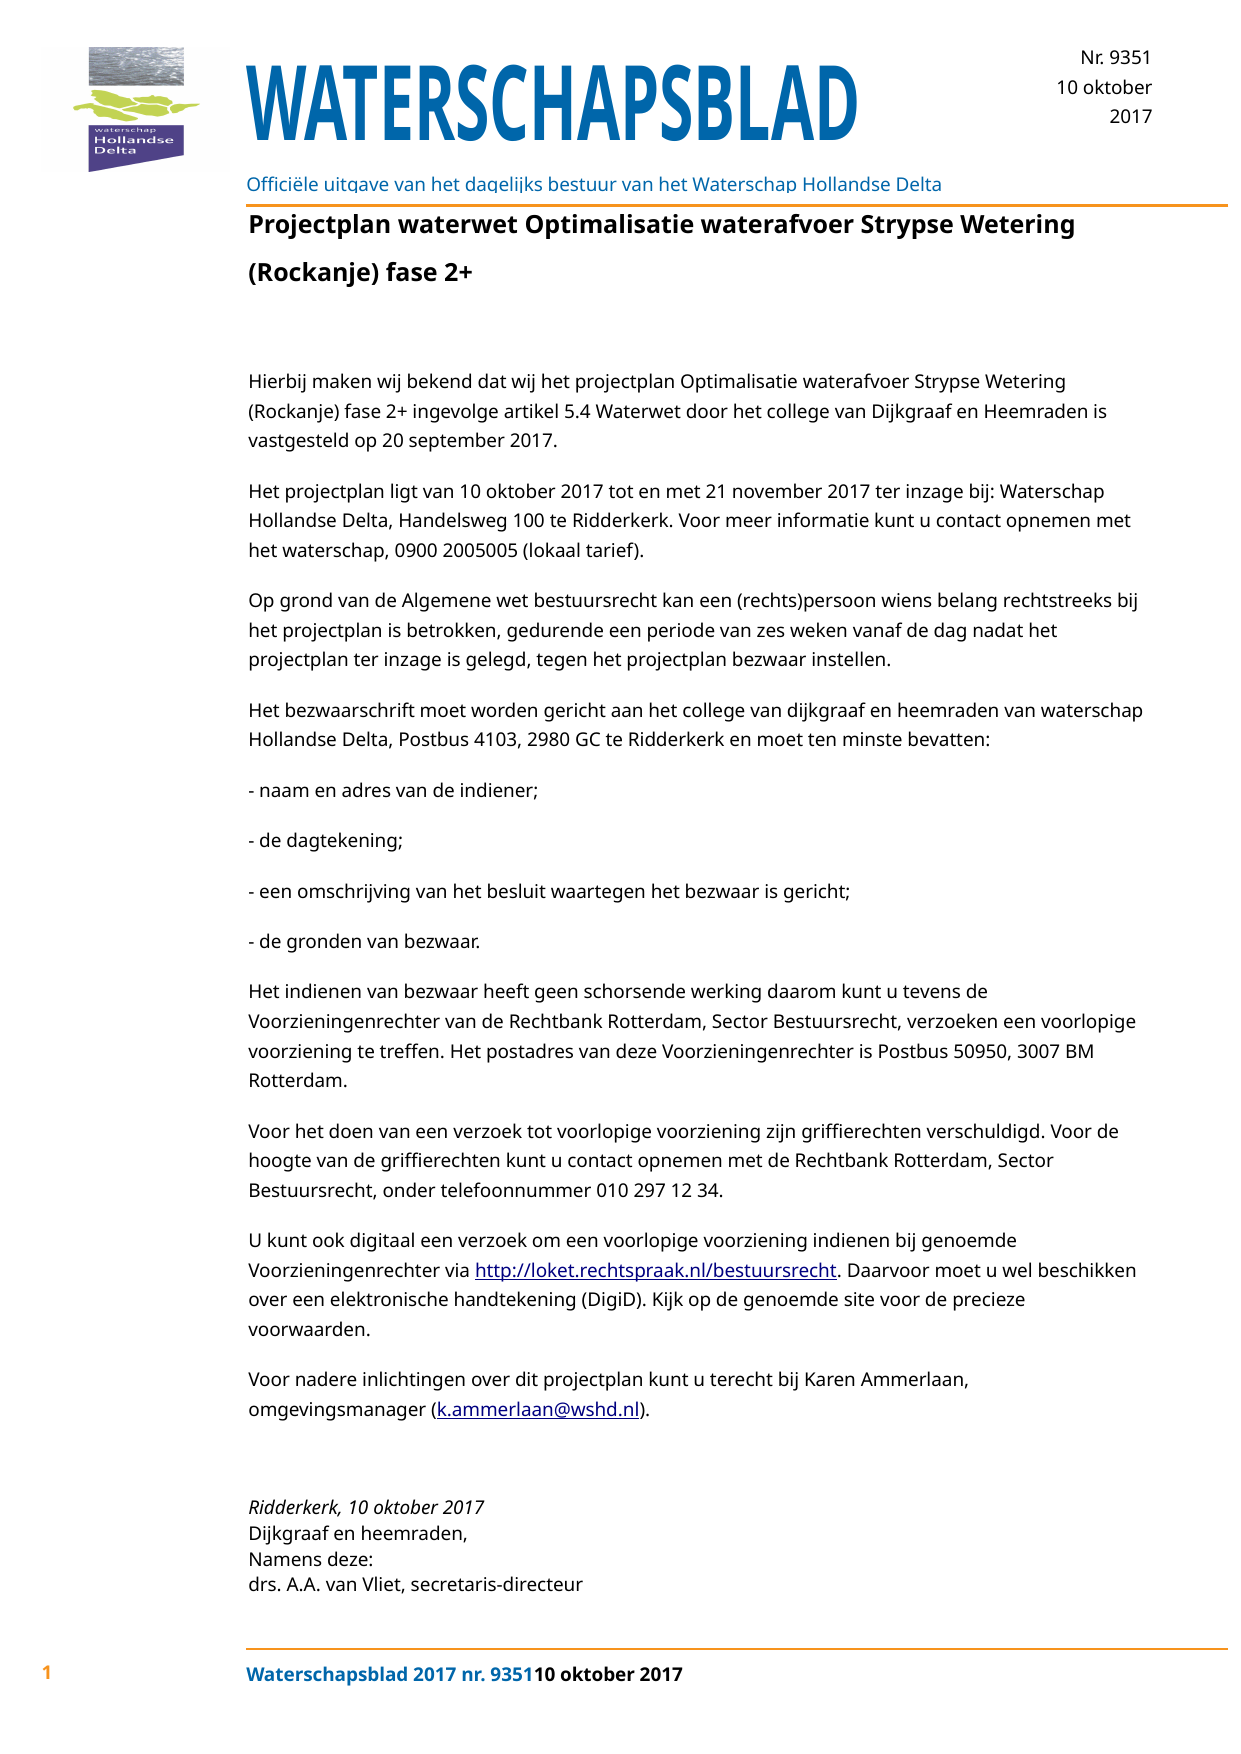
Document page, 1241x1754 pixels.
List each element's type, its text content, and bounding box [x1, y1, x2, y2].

text Dijkgraaf en heemraden, [248, 1520, 1152, 1546]
text Voor nadere inlichtingen over dit projectplan kunt u terecht bij Karen Ammerlaan, omgevingsmanager (k.ammerlaan@wshd.nl). [248, 1367, 1152, 1422]
text drs. A.A. van Vliet, secretaris-directeur [248, 1572, 1152, 1597]
text Hierbij maken wij bekend dat wij het projectplan Optimalisatie waterafvoer Strypse Wetering (Rockanje) fase 2+ ingevolge artikel 5.4 Waterwet door het college van Dijkgraaf en Heemraden is vastgesteld op 20 september 2017. [248, 368, 1152, 453]
text Op grond van de Algemene wet bestuursrecht kan een (rechts)persoon wiens belang rechtstreeks bij het projectplan is betrokken, gedurende een periode van zes weken vanaf de dag nadat het projectplan ter inzage is gelegd, tegen het projectplan bezwaar instellen. [248, 587, 1152, 672]
text U kunt ook digitaal een verzoek om een voorlopige voorziening indienen bij genoemde Voorzieningenrechter via http://loket.rechtspraak.nl/bestuursrecht. Daarvoor moet u wel beschikken over een elektronische handtekening (DigiD). Kijk op de genoemde site voor de precieze voorwaarden. [248, 1227, 1152, 1342]
text - de dagtekening; [248, 827, 1152, 853]
text Ridderkerk, 10 oktober 2017 [248, 1494, 1152, 1520]
text - naam en adres van de indiener; [248, 777, 1152, 803]
text Projectplan waterwet Optimalisatie waterafvoer Strypse Wetering (Rockanje) fase 2+ [248, 207, 1152, 288]
text Het bezwaarschrift moet worden gericht aan het college van dijkgraaf en heemraden van waterschap Hollandse Delta, Postbus 4103, 2980 GC te Ridderkerk en moet ten minste bevatten: [248, 697, 1152, 752]
text - een omschrijving van het besluit waartegen het bezwaar is gericht; [248, 878, 1152, 904]
picture [41, 47, 231, 172]
text Het projectplan ligt van 10 oktober 2017 tot en met 21 november 2017 ter inzage bij: Waterschap Hollandse Delta, Handelsweg 100 te Ridderkerk. Voor meer informatie kunt u contact opnemen met het waterschap, 0900 2005005 (lokaal tarief). [248, 478, 1152, 563]
text - de gronden van bezwaar. [248, 928, 1152, 954]
text Namens deze: [248, 1546, 1152, 1572]
text Het indienen van bezwaar heeft geen schorsende werking daarom kunt u tevens de Voorzieningenrechter van de Rechtbank Rotterdam, Sector Bestuursrecht, verzoeken een voorlopige voorziening te treffen. Het postadres van deze Voorzieningenrechter is Postbus 50950, 3007 BM Rotterdam. [248, 979, 1152, 1093]
text Voor het doen van een verzoek tot voorlopige voorziening zijn griffierechten verschuldigd. Voor de hoogte van de griffierechten kunt u contact opnemen met de Rechtbank Rotterdam, Sector Bestuursrecht, onder telefoonnummer 010 297 12 34. [248, 1118, 1152, 1203]
